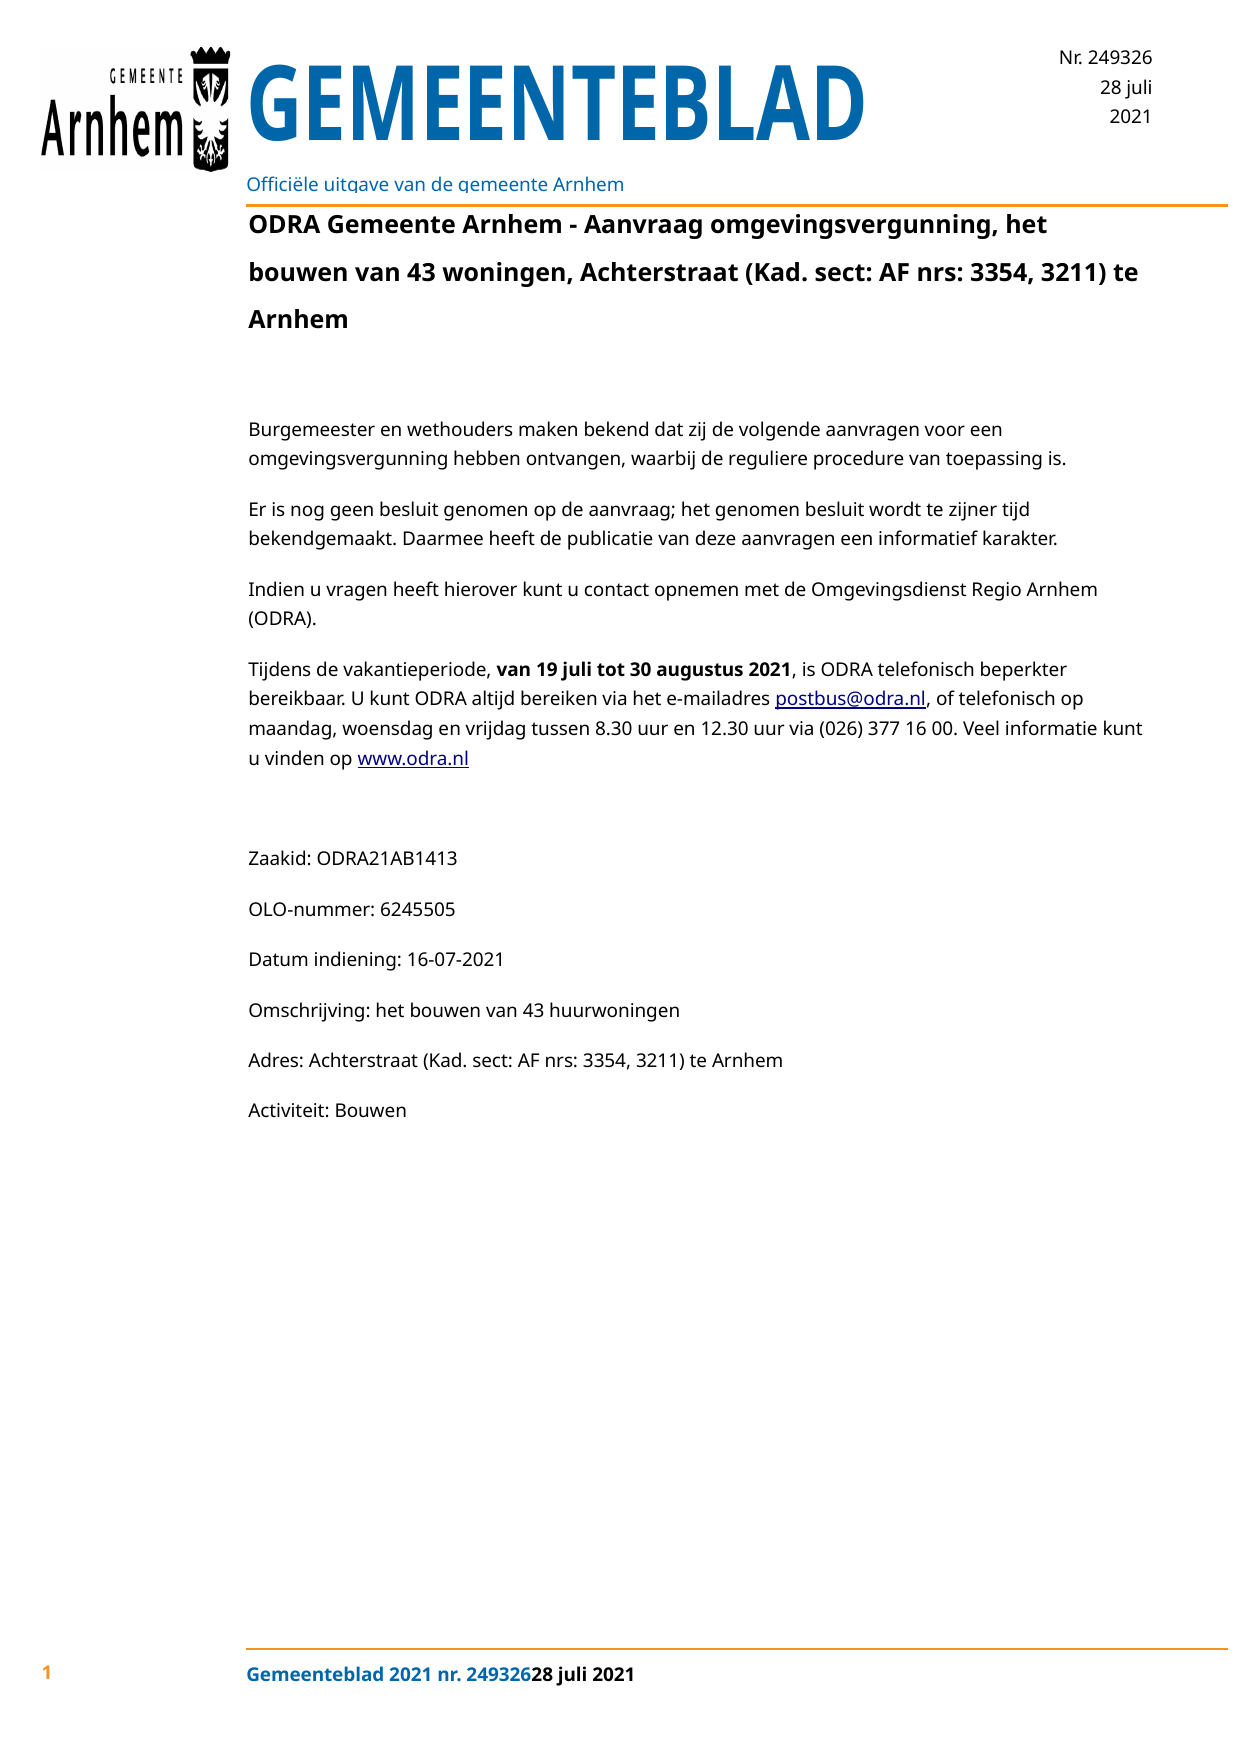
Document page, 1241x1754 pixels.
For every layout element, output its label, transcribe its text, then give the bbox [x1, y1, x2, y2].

picture [41, 47, 231, 172]
text Tijdens de vakantieperiode, van 19 juli tot 30 augustus 2021, is ODRA telefonisch beperkter bereikbaar. U kunt ODRA altijd bereiken via het e-mailadres postbus@odra.nl, of telefonisch op maandag, woensdag en vrijdag tussen 8.30 uur en 12.30 uur via (026) 377 16 00. Veel informatie kunt u vinden op www.odra.nl [248, 656, 1152, 770]
text Activiteit: Bouwen [248, 1098, 1152, 1123]
text Er is nog geen besluit genomen op de aanvraag; het genomen besluit wordt te zijner tijd bekendgemaakt. Daarmee heeft de publicatie van deze aanvragen een informatief karakter. [248, 496, 1152, 551]
text OLO-nummer: 6245505 [248, 896, 1152, 922]
text Omschrijving: het bouwen van 43 huurwoningen [248, 997, 1152, 1022]
text Adres: Achterstraat (Kad. sect: AF nrs: 3354, 3211) te Arnhem [248, 1047, 1152, 1073]
text Indien u vragen heeft hierover kunt u contact opnemen met de Omgevingsdienst Regio Arnhem (ODRA). [248, 576, 1152, 631]
text Datum indiening: 16-07-2021 [248, 946, 1152, 972]
text ODRA Gemeente Arnhem - Aanvraag omgevingsvergunning, het bouwen van 43 woningen, Achterstraat (Kad. sect: AF nrs: 3354, 3211) te Arnhem [248, 207, 1152, 336]
text Zaakid: ODRA21AB1413 [248, 846, 1152, 871]
text Burgemeester en wethouders maken bekend dat zij de volgende aanvragen voor een omgevingsvergunning hebben ontvangen, waarbij de reguliere procedure van toepassing is. [248, 416, 1152, 471]
